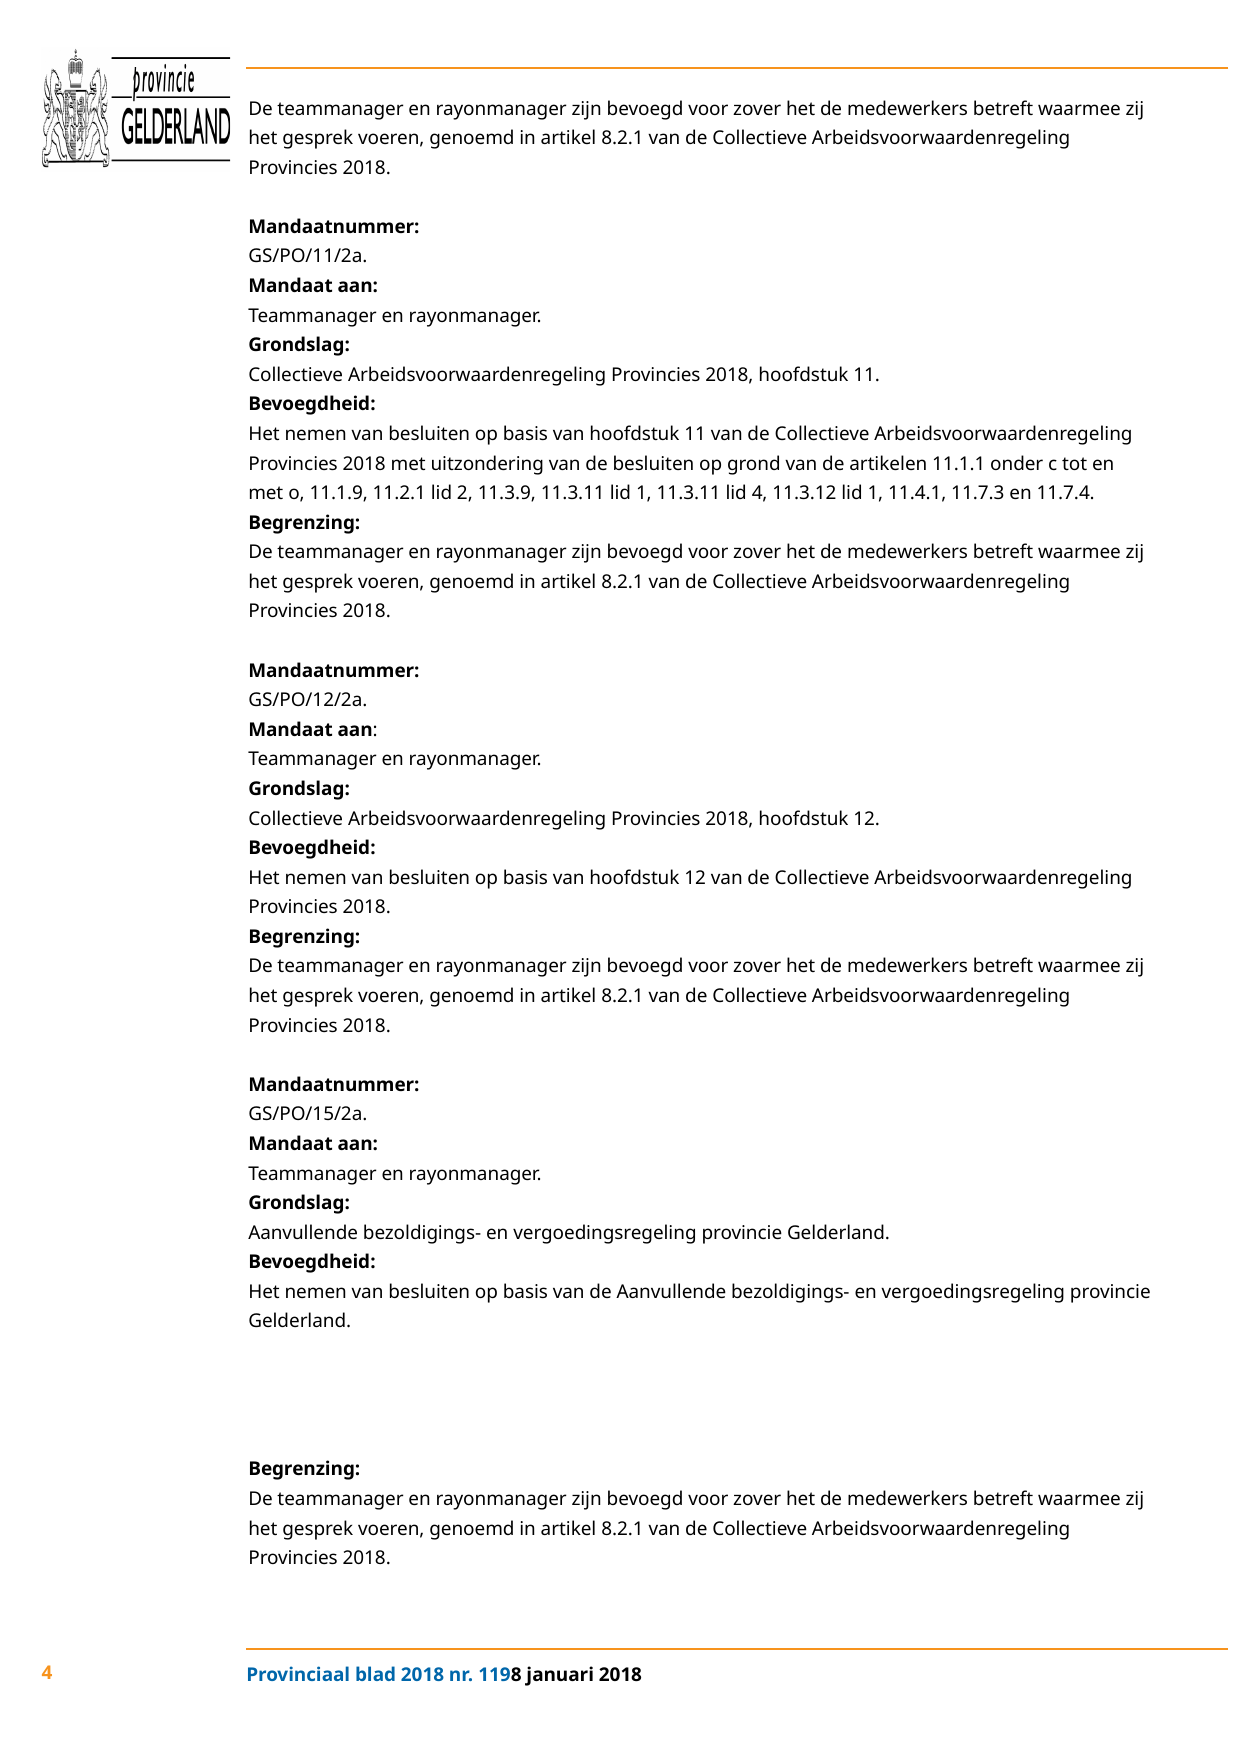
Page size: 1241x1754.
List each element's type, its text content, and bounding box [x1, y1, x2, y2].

text Grondslag: [248, 331, 1152, 357]
text De teammanager en rayonmanager zijn bevoegd voor zover het de medewerkers betreft waarmee zij het gesprek voeren, genoemd in artikel 8.2.1 van de Collectieve Arbeidsvoorwaardenregeling Provincies 2018. [248, 95, 1152, 180]
picture [41, 47, 231, 172]
text Begrenzing: [248, 509, 1152, 535]
text Collectieve Arbeidsvoorwaardenregeling Provincies 2018, hoofdstuk 11. [248, 361, 1152, 387]
text Mandaat aan: [248, 272, 1152, 298]
text GS/PO/11/2a. [248, 243, 1152, 268]
text Mandaat aan: [248, 716, 1152, 742]
text Begrenzing: [248, 1456, 1152, 1481]
text Mandaatnummer: [248, 213, 1152, 239]
text Het nemen van besluiten op basis van hoofdstuk 11 van de Collectieve Arbeidsvoorwaardenregeling Provincies 2018 met uitzondering van de besluiten op grond van de artikelen 11.1.1 onder c tot en met o, 11.1.9, 11.2.1 lid 2, 11.3.9, 11.3.11 lid 1, 11.3.11 lid 4, 11.3.12 lid 1, 11.4.1, 11.7.3 en 11.7.4. [248, 420, 1152, 505]
text Mandaatnummer: [248, 657, 1152, 683]
text Grondslag: [248, 1189, 1152, 1215]
text Teammanager en rayonmanager. [248, 302, 1152, 328]
text Bevoegdheid: [248, 834, 1152, 860]
text Teammanager en rayonmanager. [248, 746, 1152, 771]
text Mandaat aan: [248, 1130, 1152, 1156]
text GS/PO/15/2a. [248, 1101, 1152, 1126]
text Bevoegdheid: [248, 1248, 1152, 1274]
text Aanvullende bezoldigings- en vergoedingsregeling provincie Gelderland. [248, 1219, 1152, 1245]
text Bevoegdheid: [248, 391, 1152, 416]
text GS/PO/12/2a. [248, 686, 1152, 712]
text Het nemen van besluiten op basis van de Aanvullende bezoldigings- en vergoedingsregeling provincie Gelderland. [248, 1278, 1152, 1333]
text Teammanager en rayonmanager. [248, 1160, 1152, 1186]
text De teammanager en rayonmanager zijn bevoegd voor zover het de medewerkers betreft waarmee zij het gesprek voeren, genoemd in artikel 8.2.1 van de Collectieve Arbeidsvoorwaardenregeling Provincies 2018. [248, 953, 1152, 1038]
text Het nemen van besluiten op basis van hoofdstuk 12 van de Collectieve Arbeidsvoorwaardenregeling Provincies 2018. [248, 864, 1152, 919]
text Begrenzing: [248, 923, 1152, 949]
text Mandaatnummer: [248, 1071, 1152, 1097]
text Collectieve Arbeidsvoorwaardenregeling Provincies 2018, hoofdstuk 12. [248, 805, 1152, 831]
text De teammanager en rayonmanager zijn bevoegd voor zover het de medewerkers betreft waarmee zij het gesprek voeren, genoemd in artikel 8.2.1 van de Collectieve Arbeidsvoorwaardenregeling Provincies 2018. [248, 1485, 1152, 1570]
text Grondslag: [248, 775, 1152, 801]
text De teammanager en rayonmanager zijn bevoegd voor zover het de medewerkers betreft waarmee zij het gesprek voeren, genoemd in artikel 8.2.1 van de Collectieve Arbeidsvoorwaardenregeling Provincies 2018. [248, 538, 1152, 623]
